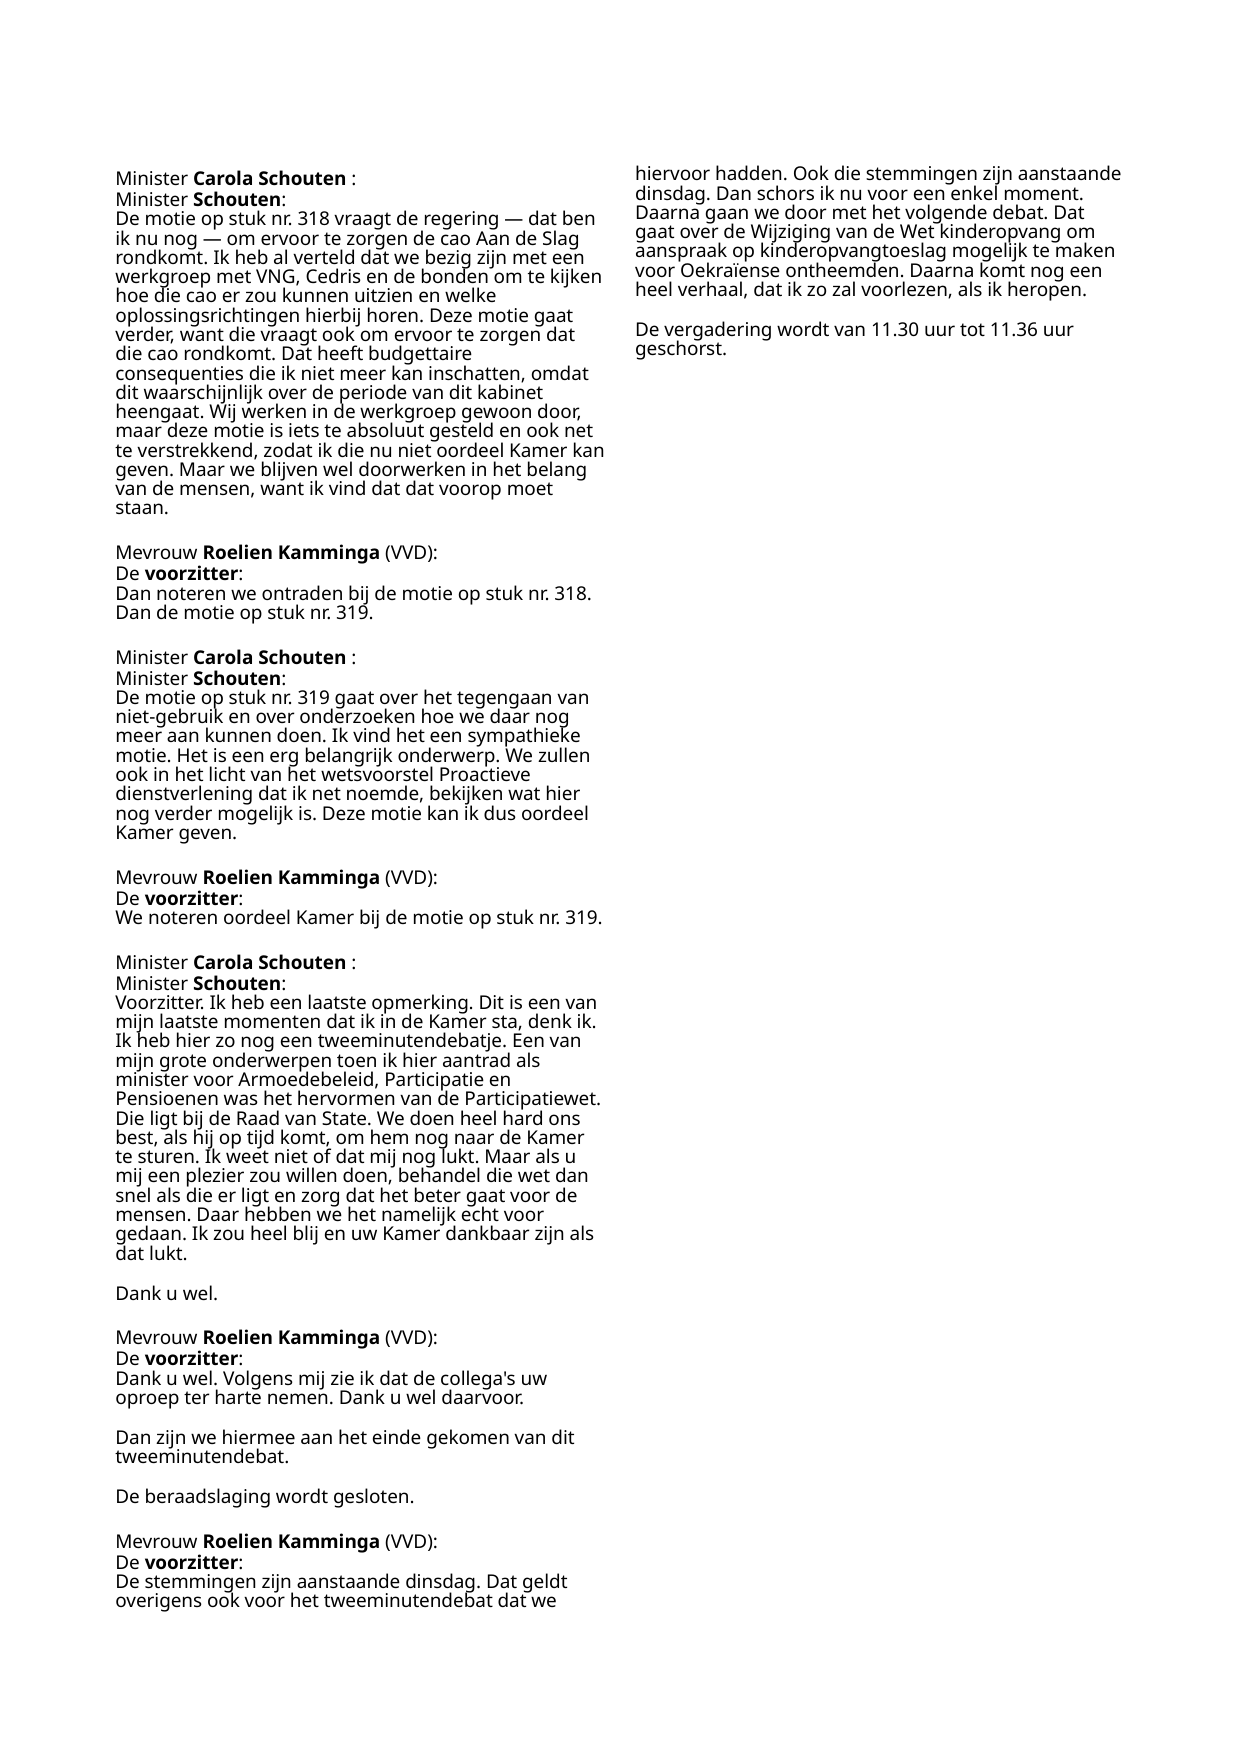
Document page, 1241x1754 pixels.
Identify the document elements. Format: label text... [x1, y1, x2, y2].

text Mevrouw Roelien Kamminga (VVD): [115, 864, 605, 889]
text De voorzitter: [115, 565, 605, 584]
text De beraadslaging wordt gesloten. [115, 1488, 605, 1507]
text Mevrouw Roelien Kamminga (VVD): [115, 1528, 605, 1554]
text Minister Carola Schouten : [115, 644, 605, 669]
text Dan zijn we hiermee aan het einde gekomen van dit tweeminutendebat. [115, 1429, 605, 1467]
text Minister Schouten: [115, 191, 605, 210]
text De voorzitter: [115, 1554, 605, 1573]
text De voorzitter: [115, 889, 605, 909]
text Minister Carola Schouten : [115, 949, 605, 975]
text De motie op stuk nr. 319 gaat over het tegengaan van niet-gebruik en over onderzoeken hoe we daar nog meer aan kunnen doen. Ik vind het een sympathieke motie. Het is een erg belangrijk onderwerp. We zullen ook in het licht van het wetsvoorstel Proactieve dienstverlening dat ik net noemde, bekijken wat hier nog verder mogelijk is. Deze motie kan ik dus oordeel Kamer geven. [115, 689, 605, 843]
text Voorzitter. Ik heb een laatste opmerking. Dit is een van mijn laatste momenten dat ik in de Kamer sta, denk ik. Ik heb hier zo nog een tweeminutendebatje. Een van mijn grote onderwerpen toen ik hier aantrad als minister voor Armoedebeleid, Participatie en Pensioenen was het hervormen van de Participatiewet. Die ligt bij de Raad van State. We doen heel hard ons best, als hij op tijd komt, om hem nog naar de Kamer te sturen. Ik weet niet of dat mij nog lukt. Maar als u mij een plezier zou willen doen, behandel die wet dan snel als die er ligt en zorg dat het beter gaat voor de mensen. Daar hebben we het namelijk echt voor gedaan. Ik zou heel blij en uw Kamer dankbaar zijn als dat lukt. [115, 994, 605, 1264]
text Dank u wel. Volgens mij zie ik dat de collega's uw oproep ter harte nemen. Dank u wel daarvoor. [115, 1369, 605, 1408]
text Minister Schouten: [115, 669, 605, 689]
text Minister Schouten: [115, 975, 605, 994]
text Minister Carola Schouten : [115, 165, 605, 191]
text Dank u wel. [115, 1284, 605, 1304]
text De voorzitter: [115, 1350, 605, 1369]
text De motie op stuk nr. 318 vraagt de regering — dat ben ik nu nog — om ervoor te zorgen de cao Aan de Slag rondkomt. Ik heb al verteld dat we bezig zijn met een werkgroep met VNG, Cedris en de bonden om te kijken hoe die cao er zou kunnen uitzien en welke oplossingsrichtingen hierbij horen. Deze motie gaat verder, want die vraagt ook om ervoor te zorgen dat die cao rondkomt. Dat heeft budgettaire consequenties die ik niet meer kan inschatten, omdat dit waarschijnlijk over de periode van dit kabinet heengaat. Wij werken in de werkgroep gewoon door, maar deze motie is iets te absoluut gesteld en ook net te verstrekkend, zodat ik die nu niet oordeel Kamer kan geven. Maar we blijven wel doorwerken in het belang van de mensen, want ik vind dat dat voorop moet staan. [115, 210, 605, 519]
text De vergadering wordt van 11.30 uur tot 11.36 uur geschorst. [635, 321, 1125, 359]
text De stemmingen zijn aanstaande dinsdag. Dat geldt overigens ook voor het tweeminutendebat dat we [115, 1573, 605, 1612]
text Mevrouw Roelien Kamminga (VVD): [115, 1324, 605, 1350]
text hiervoor hadden. Ook die stemmingen zijn aanstaande dinsdag. Dan schors ik nu voor een enkel moment. Daarna gaan we door met het volgende debat. Dat gaat over de Wijziging van de Wet kinderopvang om aanspraak op kinderopvangtoeslag mogelijk te maken voor Oekraïense ontheemden. Daarna komt nog een heel verhaal, dat ik zo zal voorlezen, als ik heropen. [635, 165, 1125, 300]
text Mevrouw Roelien Kamminga (VVD): [115, 539, 605, 565]
text We noteren oordeel Kamer bij de motie op stuk nr. 319. [115, 909, 605, 928]
text Dan noteren we ontraden bij de motie op stuk nr. 318. Dan de motie op stuk nr. 319. [115, 584, 605, 623]
